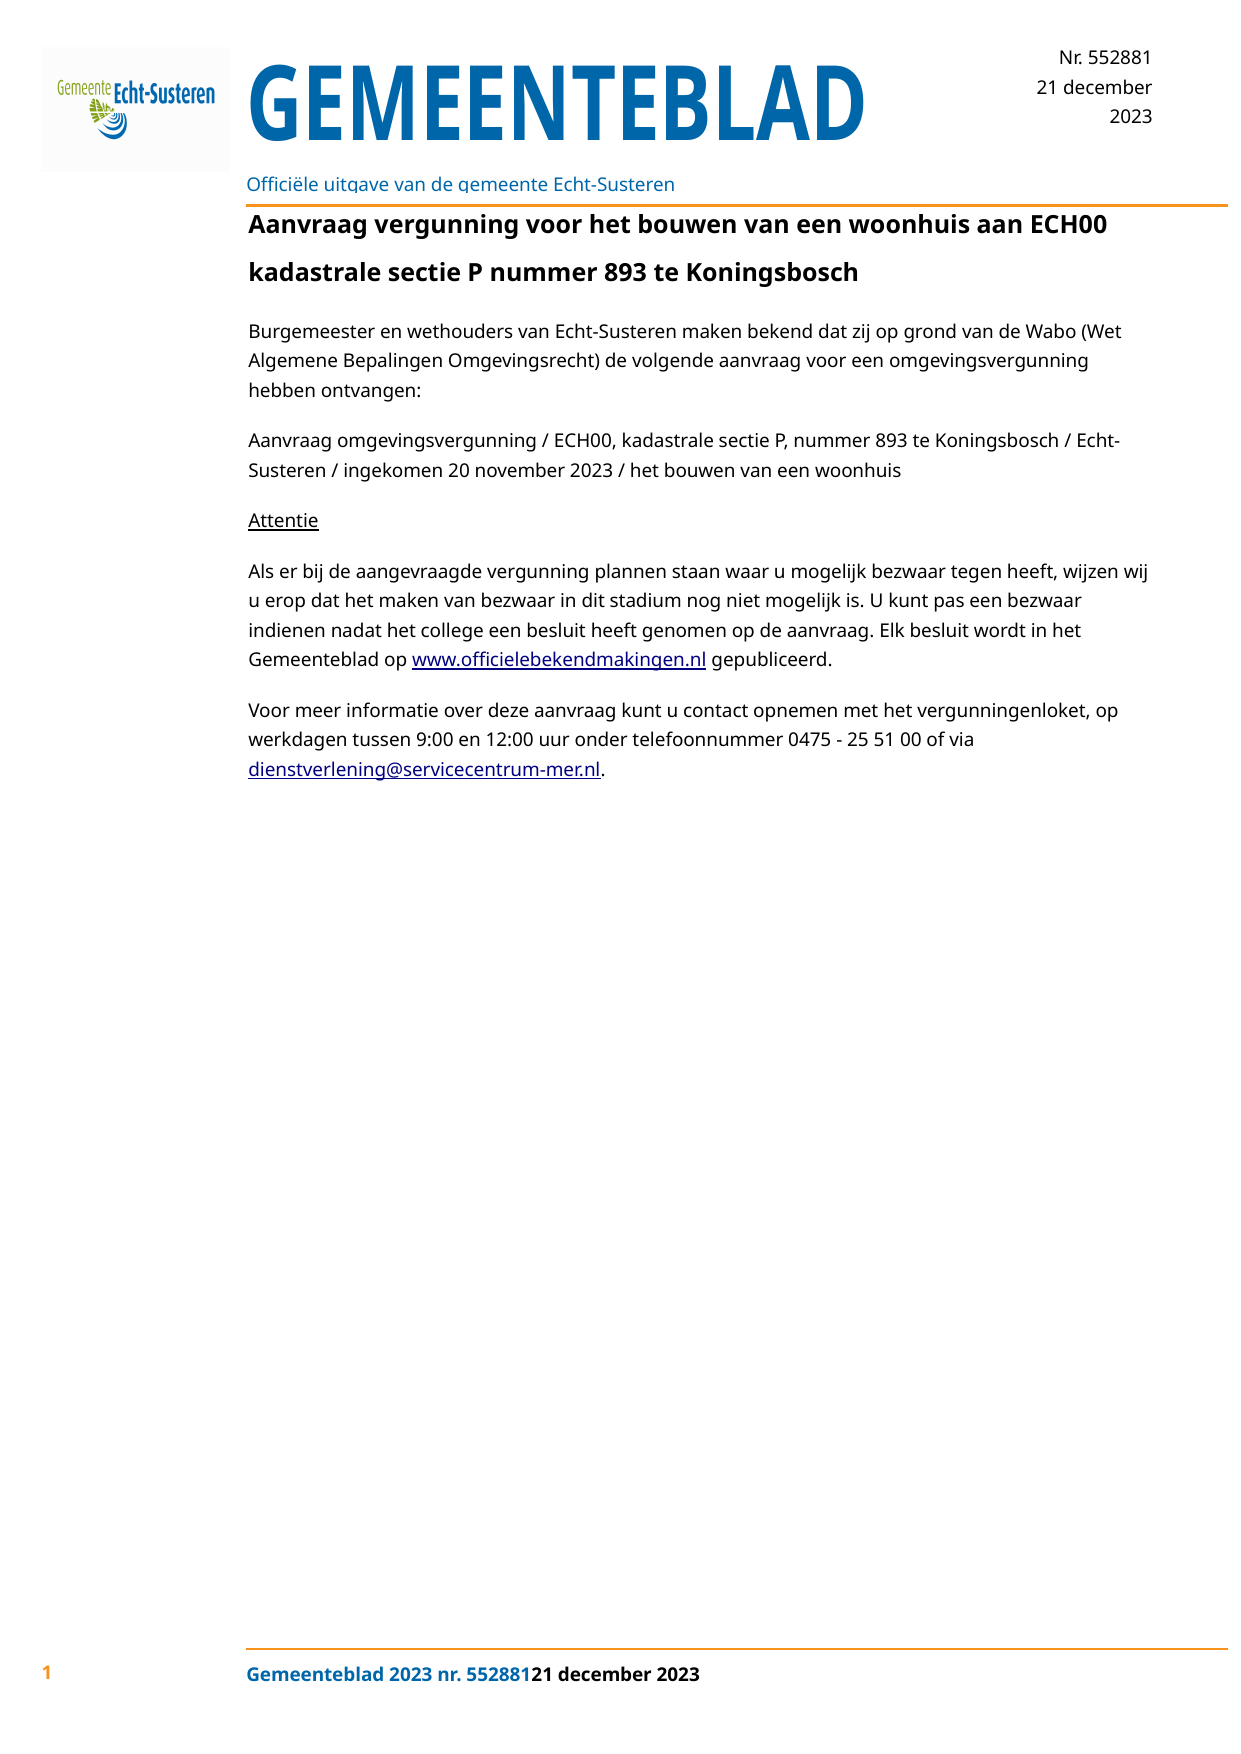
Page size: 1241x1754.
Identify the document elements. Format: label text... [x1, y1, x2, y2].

text Aanvraag vergunning voor het bouwen van een woonhuis aan ECH00 kadastrale sectie P nummer 893 te Koningsbosch [248, 207, 1152, 288]
text Aanvraag omgevingsvergunning / ECH00, kadastrale sectie P, nummer 893 te Koningsbosch / Echt-Susteren / ingekomen 20 november 2023 / het bouwen van een woonhuis [248, 427, 1152, 483]
text Burgemeester en wethouders van Echt-Susteren maken bekend dat zij op grond van de Wabo (Wet Algemene Bepalingen Omgevingsrecht) de volgende aanvraag voor een omgevingsvergunning hebben ontvangen: [248, 318, 1152, 403]
text Voor meer informatie over deze aanvraag kunt u contact opnemen met het vergunningenloket, op werkdagen tussen 9:00 en 12:00 uur onder telefoonnummer 0475 - 25 51 00 of via dienstverlening@servicecentrum-mer.nl. [248, 697, 1152, 782]
text Attentie [248, 507, 1152, 533]
picture [41, 47, 231, 172]
text Als er bij de aangevraagde vergunning plannen staan waar u mogelijk bezwaar tegen heeft, wijzen wij u erop dat het maken van bezwaar in dit stadium nog niet mogelijk is. U kunt pas een bezwaar indienen nadat het college een besluit heeft genomen op de aanvraag. Elk besluit wordt in het Gemeenteblad op www.officielebekendmakingen.nl gepubliceerd. [248, 558, 1152, 672]
